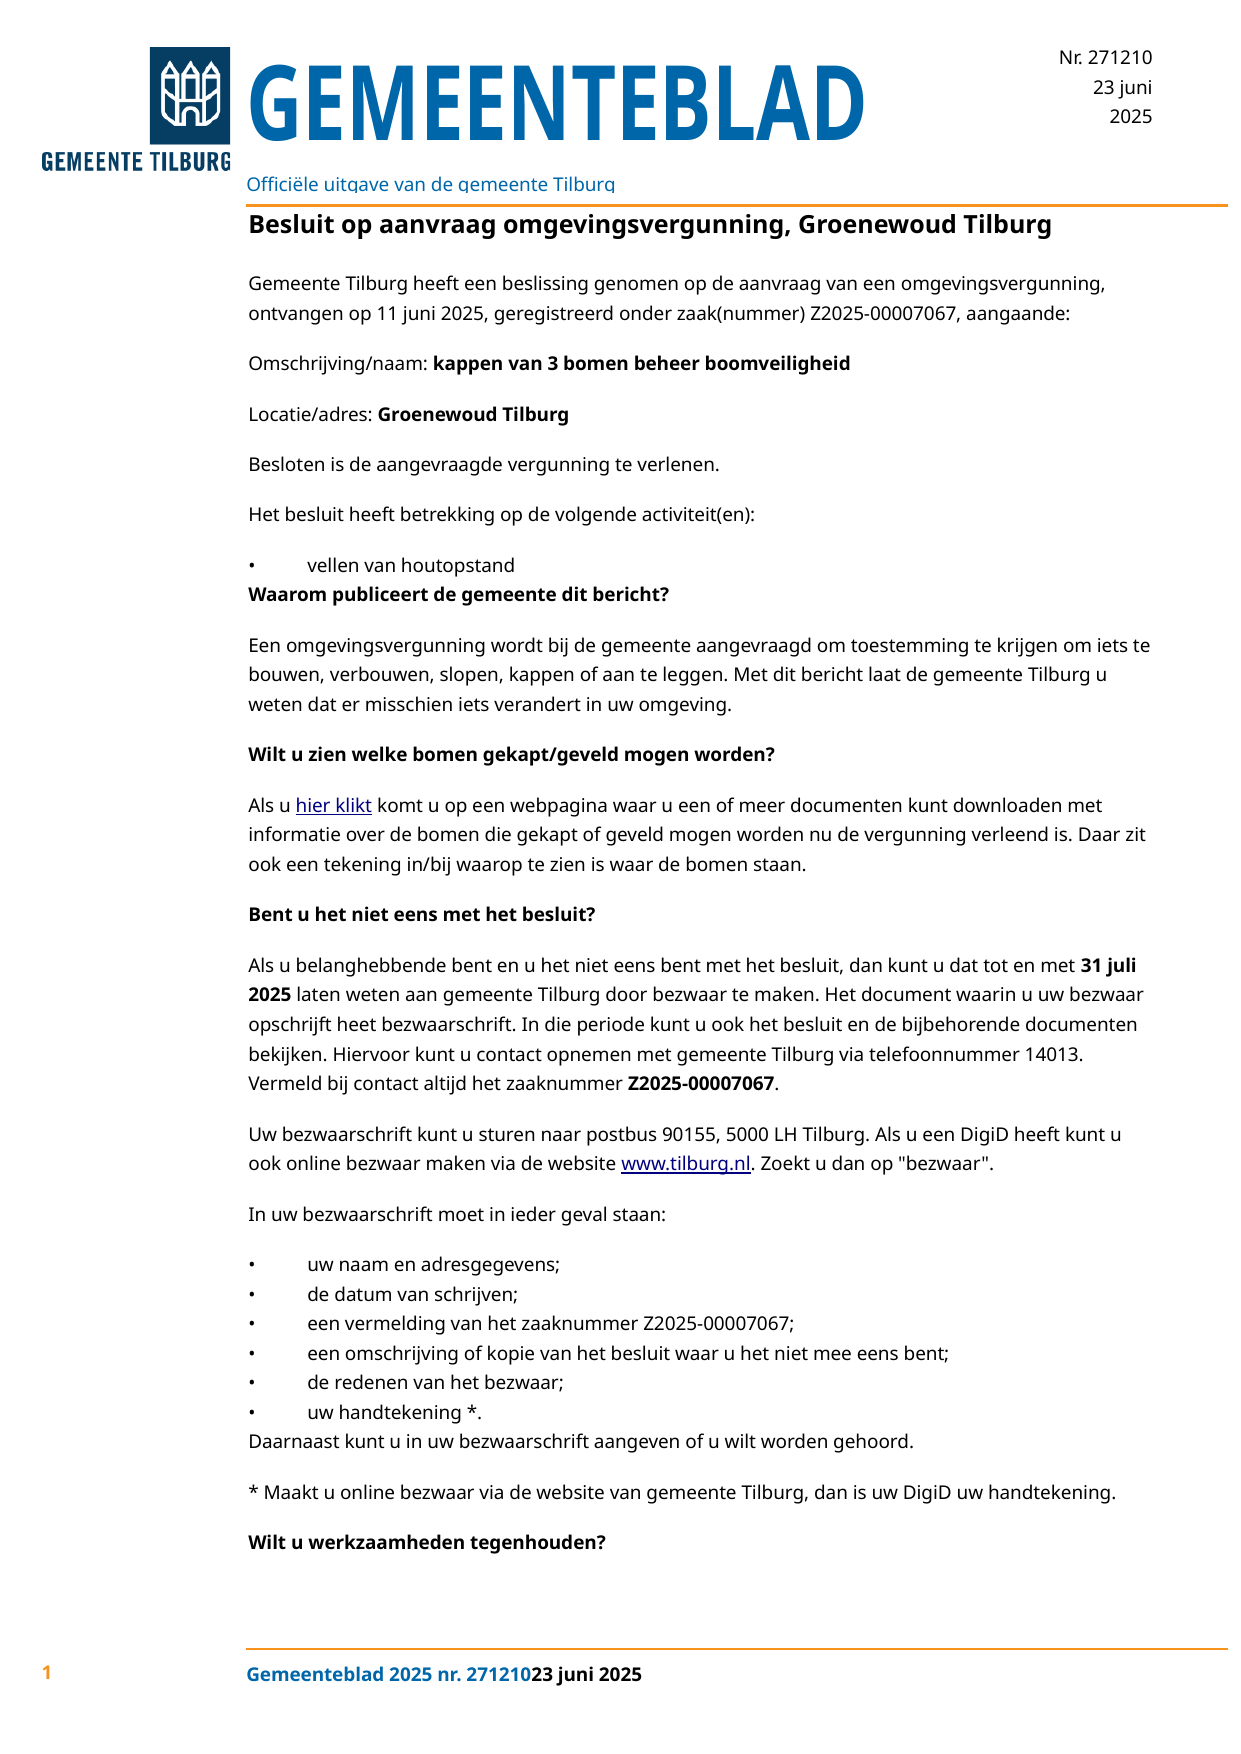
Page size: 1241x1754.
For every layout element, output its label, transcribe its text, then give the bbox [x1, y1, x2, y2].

text * Maakt u online bezwaar via de website van gemeente Tilburg, dan is uw DigiD uw handtekening. [248, 1479, 1152, 1505]
text Besluit op aanvraag omgevingsvergunning, Groenewoud Tilburg [248, 207, 1152, 241]
text Waarom publiceert de gemeente dit bericht? [248, 582, 1152, 607]
text Locatie/adres: Groenewoud Tilburg [248, 401, 1152, 426]
list de redenen van het bezwaar; [248, 1369, 1152, 1395]
list een omschrijving of kopie van het besluit waar u het niet mee eens bent; [248, 1340, 1152, 1366]
text Bent u het niet eens met het besluit? [248, 902, 1152, 927]
text Als u hier klikt komt u op een webpagina waar u een of meer documenten kunt downloaden met informatie over de bomen die gekapt of geveld mogen worden nu de vergunning verleend is. Daar zit ook een tekening in/bij waarop te zien is waar de bomen staan. [248, 792, 1152, 877]
text In uw bezwaarschrift moet in ieder geval staan: [248, 1201, 1152, 1226]
text Omschrijving/naam: kappen van 3 bomen beheer boomveiligheid [248, 350, 1152, 376]
list uw handtekening *. [248, 1399, 1152, 1425]
text Als u belanghebbende bent en u het niet eens bent met het besluit, dan kunt u dat tot en met 31 juli 2025 laten weten aan gemeente Tilburg door bezwaar te maken. Het document waarin u uw bezwaar opschrijft heet bezwaarschrift. In die periode kunt u ook het besluit en de bijbehorende documenten bekijken. Hiervoor kunt u contact opnemen met gemeente Tilburg via telefoonnummer 14013. Vermeld bij contact altijd het zaaknummer Z2025-00007067. [248, 952, 1152, 1096]
list een vermelding van het zaaknummer Z2025-00007067; [248, 1310, 1152, 1336]
text Uw bezwaarschrift kunt u sturen naar postbus 90155, 5000 LH Tilburg. Als u een DigiD heeft kunt u ook online bezwaar maken via de website www.tilburg.nl. Zoekt u dan op "bezwaar". [248, 1121, 1152, 1176]
text Besloten is de aangevraagde vergunning te verlenen. [248, 451, 1152, 477]
text Het besluit heeft betrekking op de volgende activiteit(en): [248, 502, 1152, 527]
text Daarnaast kunt u in uw bezwaarschrift aangeven of u wilt worden gehoord. [248, 1429, 1152, 1454]
text Wilt u zien welke bomen gekapt/geveld mogen worden? [248, 742, 1152, 767]
text Een omgevingsvergunning wordt bij de gemeente aangevraagd om toestemming te krijgen om iets te bouwen, verbouwen, slopen, kappen of aan te leggen. Met dit bericht laat de gemeente Tilburg u weten dat er misschien iets verandert in uw omgeving. [248, 632, 1152, 717]
picture [41, 47, 231, 172]
list de datum van schrijven; [248, 1281, 1152, 1306]
text Wilt u werkzaamheden tegenhouden? [248, 1529, 1152, 1555]
text Gemeente Tilburg heeft een beslissing genomen op de aanvraag van een omgevingsvergunning, ontvangen op 11 juni 2025, geregistreerd onder zaak(nummer) Z2025-00007067, aangaande: [248, 270, 1152, 326]
list vellen van houtopstand [248, 552, 1152, 578]
list uw naam en adresgegevens; [248, 1251, 1152, 1277]
